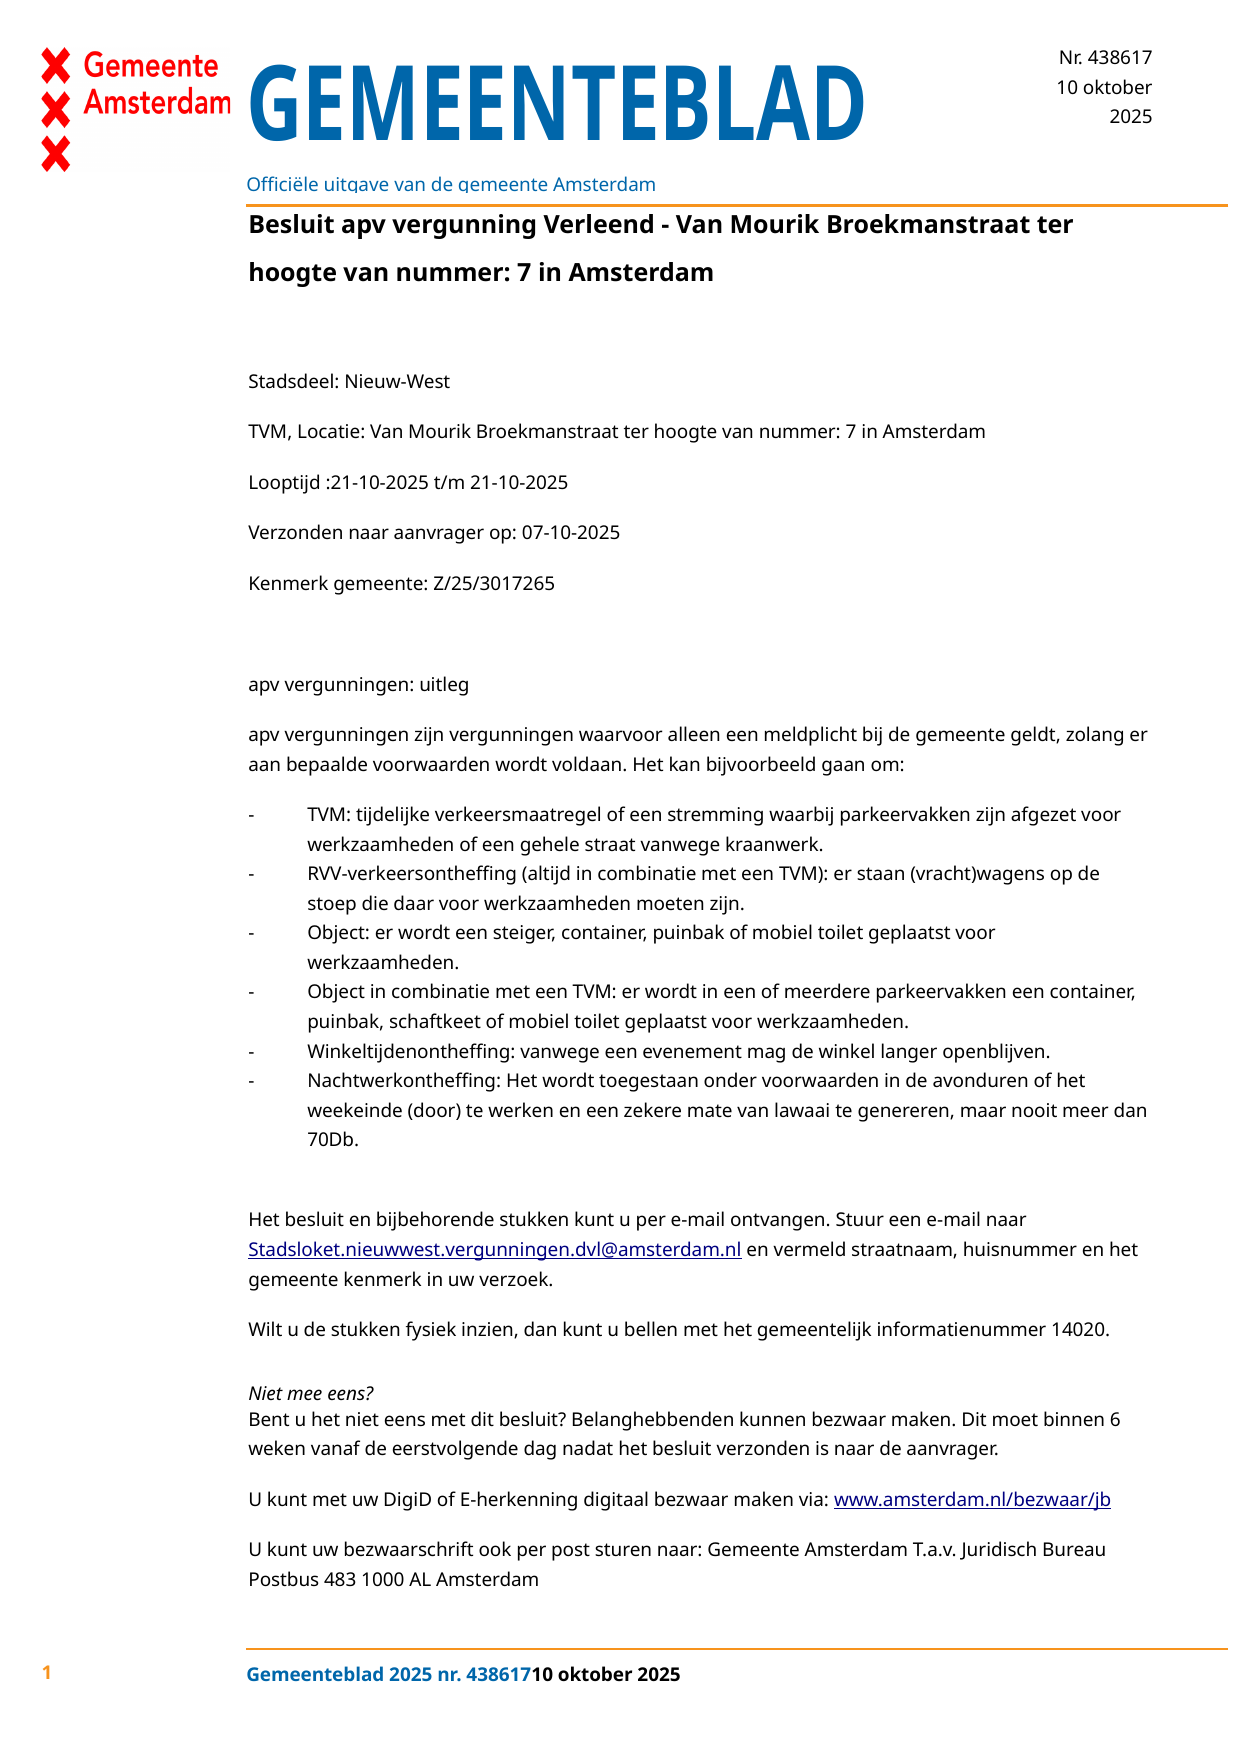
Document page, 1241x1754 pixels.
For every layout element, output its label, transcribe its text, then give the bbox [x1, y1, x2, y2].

list Winkeltijdenontheffing: vanwege een evenement mag de winkel langer openblijven. [248, 1038, 1152, 1064]
text U kunt uw bezwaarschrift ook per post sturen naar: Gemeente Amsterdam T.a.v. Juridisch Bureau Postbus 483 1000 AL Amsterdam [248, 1536, 1152, 1592]
text Bent u het niet eens met dit besluit? Belanghebbenden kunnen bezwaar maken. Dit moet binnen 6 weken vanaf de eerstvolgende dag nadat het besluit verzonden is naar de aanvrager. [248, 1406, 1152, 1461]
list RVV-verkeersontheffing (altijd in combinatie met een TVM): er staan (vracht)wagens op de stoep die daar voor werkzaamheden moeten zijn. [248, 860, 1152, 916]
text TVM, Locatie: Van Mourik Broekmanstraat ter hoogte van nummer: 7 in Amsterdam [248, 419, 1152, 444]
text Besluit apv vergunning Verleend - Van Mourik Broekmanstraat ter hoogte van nummer: 7 in Amsterdam [248, 207, 1152, 288]
text apv vergunningen: uitleg [248, 671, 1152, 697]
text apv vergunningen zijn vergunningen waarvoor alleen een meldplicht bij de gemeente geldt, zolang er aan bepaalde voorwaarden wordt voldaan. Het kan bijvoorbeeld gaan om: [248, 721, 1152, 777]
text U kunt met uw DigiD of E-herkenning digitaal bezwaar maken via: www.amsterdam.nl/bezwaar/jb [248, 1486, 1152, 1512]
list TVM: tijdelijke verkeersmaatregel of een stremming waarbij parkeervakken zijn afgezet voor werkzaamheden of een gehele straat vanwege kraanwerk. [248, 801, 1152, 857]
text Wilt u de stukken fysiek inzien, dan kunt u bellen met het gemeentelijk informatienummer 14020. [248, 1316, 1152, 1342]
list Object in combinatie met een TVM: er wordt in een of meerdere parkeervakken een container, puinbak, schaftkeet of mobiel toilet geplaatst voor werkzaamheden. [248, 979, 1152, 1034]
text Het besluit en bijbehorende stukken kunt u per e-mail ontvangen. Stuur een e-mail naar Stadsloket.nieuwwest.vergunningen.dvl@amsterdam.nl en vermeld straatnaam, huisnummer en het gemeente kenmerk in uw verzoek. [248, 1207, 1152, 1292]
text Looptijd :21-10-2025 t/m 21-10-2025 [248, 469, 1152, 495]
text Niet mee eens? [248, 1380, 1152, 1406]
text Verzonden naar aanvrager op: 07-10-2025 [248, 519, 1152, 545]
text Kenmerk gemeente: Z/25/3017265 [248, 570, 1152, 596]
list Object: er wordt een steiger, container, puinbak of mobiel toilet geplaatst voor werkzaamheden. [248, 919, 1152, 975]
text Stadsdeel: Nieuw-West [248, 368, 1152, 394]
list Nachtwerkontheffing: Het wordt toegestaan onder voorwaarden in de avonduren of het weekeinde (door) te werken en een zekere mate van lawaai te genereren, maar nooit meer dan 70Db. [248, 1067, 1152, 1152]
picture [41, 47, 231, 172]
